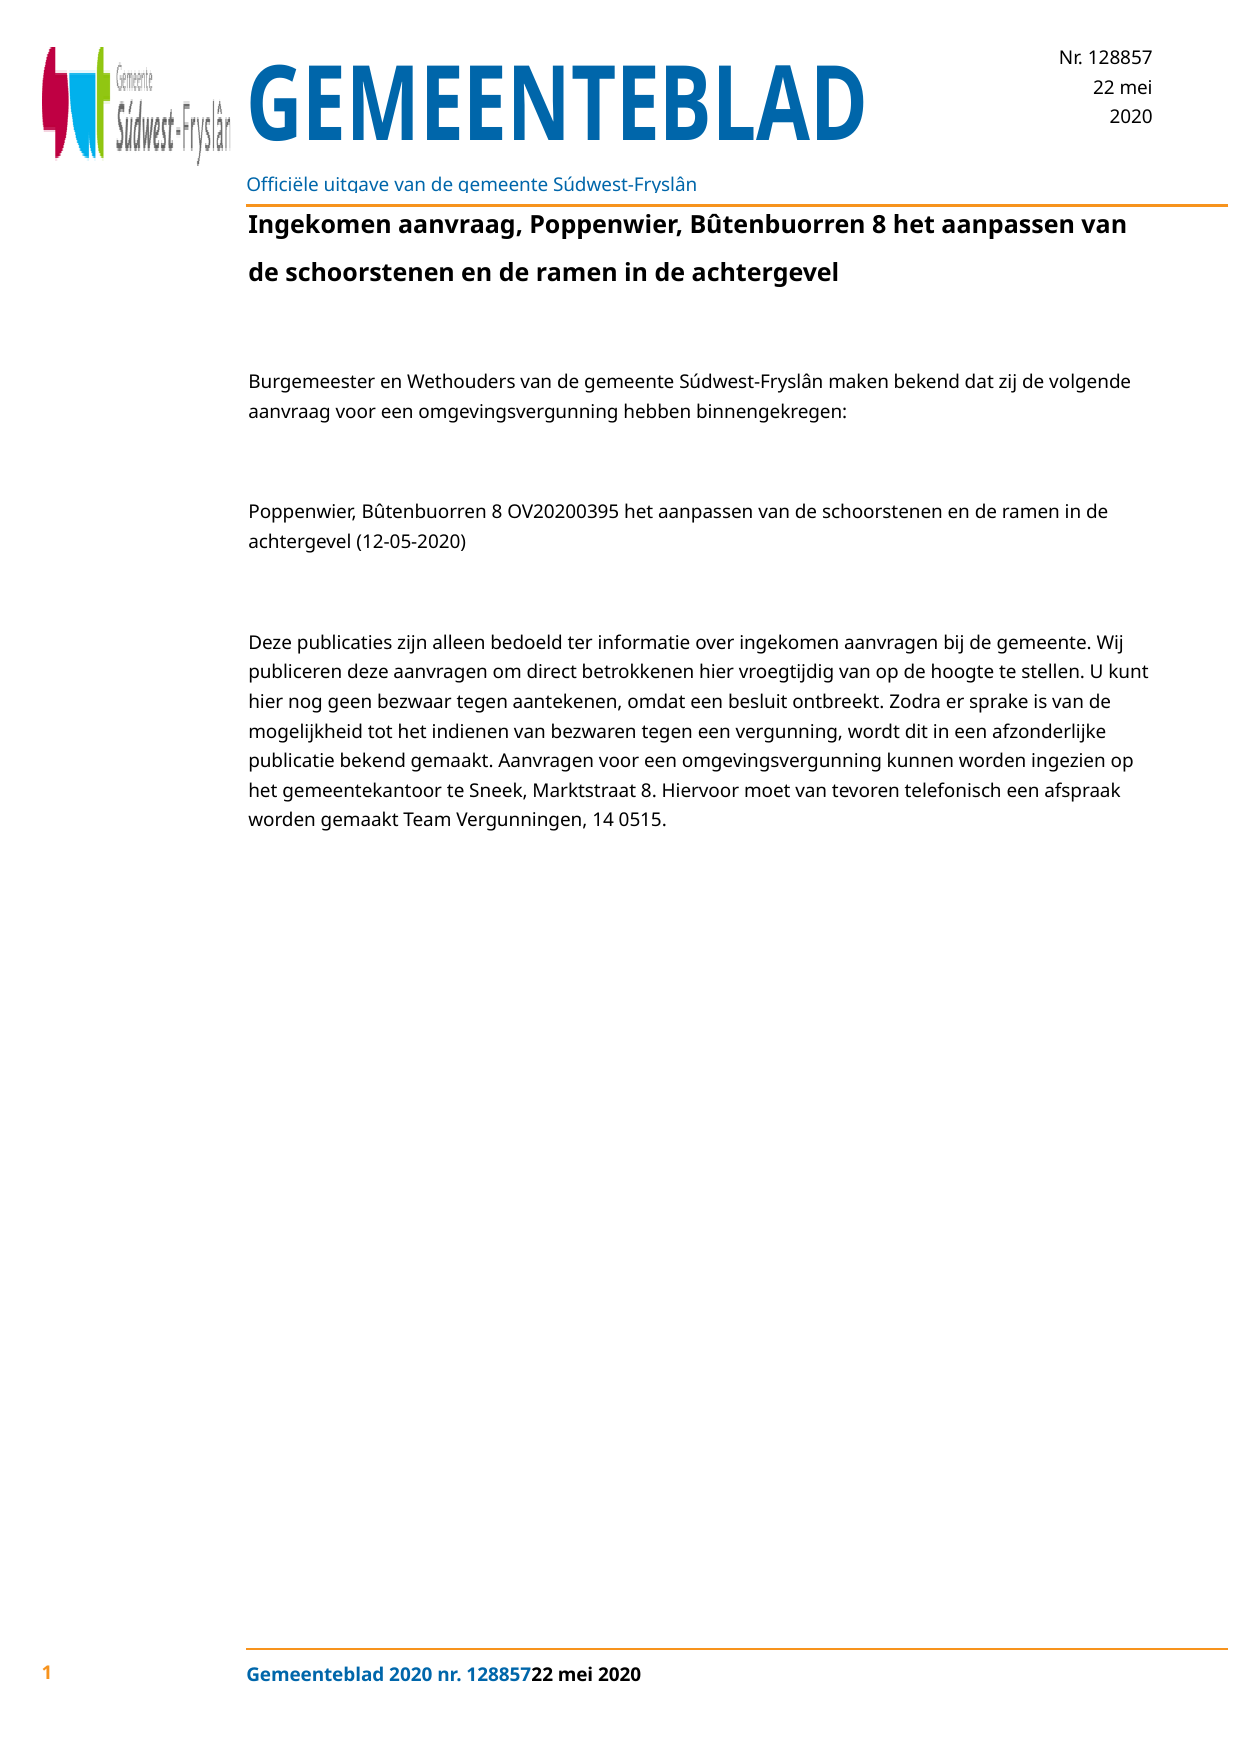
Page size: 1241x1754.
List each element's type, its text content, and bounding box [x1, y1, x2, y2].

text Poppenwier, Bûtenbuorren 8 OV20200395 het aanpassen van de schoorstenen en de ramen in de achtergevel (12-05-2020) [248, 499, 1152, 554]
text Ingekomen aanvraag, Poppenwier, Bûtenbuorren 8 het aanpassen van de schoorstenen en de ramen in de achtergevel [248, 207, 1152, 288]
picture [41, 47, 231, 172]
text Burgemeester en Wethouders van de gemeente Súdwest-Fryslân maken bekend dat zij de volgende aanvraag voor een omgevingsvergunning hebben binnengekregen: [248, 368, 1152, 424]
text Deze publicaties zijn alleen bedoeld ter informatie over ingekomen aanvragen bij de gemeente. Wij publiceren deze aanvragen om direct betrokkenen hier vroegtijdig van op de hoogte te stellen. U kunt hier nog geen bezwaar tegen aantekenen, omdat een besluit ontbreekt. Zodra er sprake is van de mogelijkheid tot het indienen van bezwaren tegen een vergunning, wordt dit in een afzonderlijke publicatie bekend gemaakt. Aanvragen voor een omgevingsvergunning kunnen worden ingezien op het gemeentekantoor te Sneek, Marktstraat 8. Hiervoor moet van tevoren telefonisch een afspraak worden gemaakt Team Vergunningen, 14 0515. [248, 629, 1152, 832]
